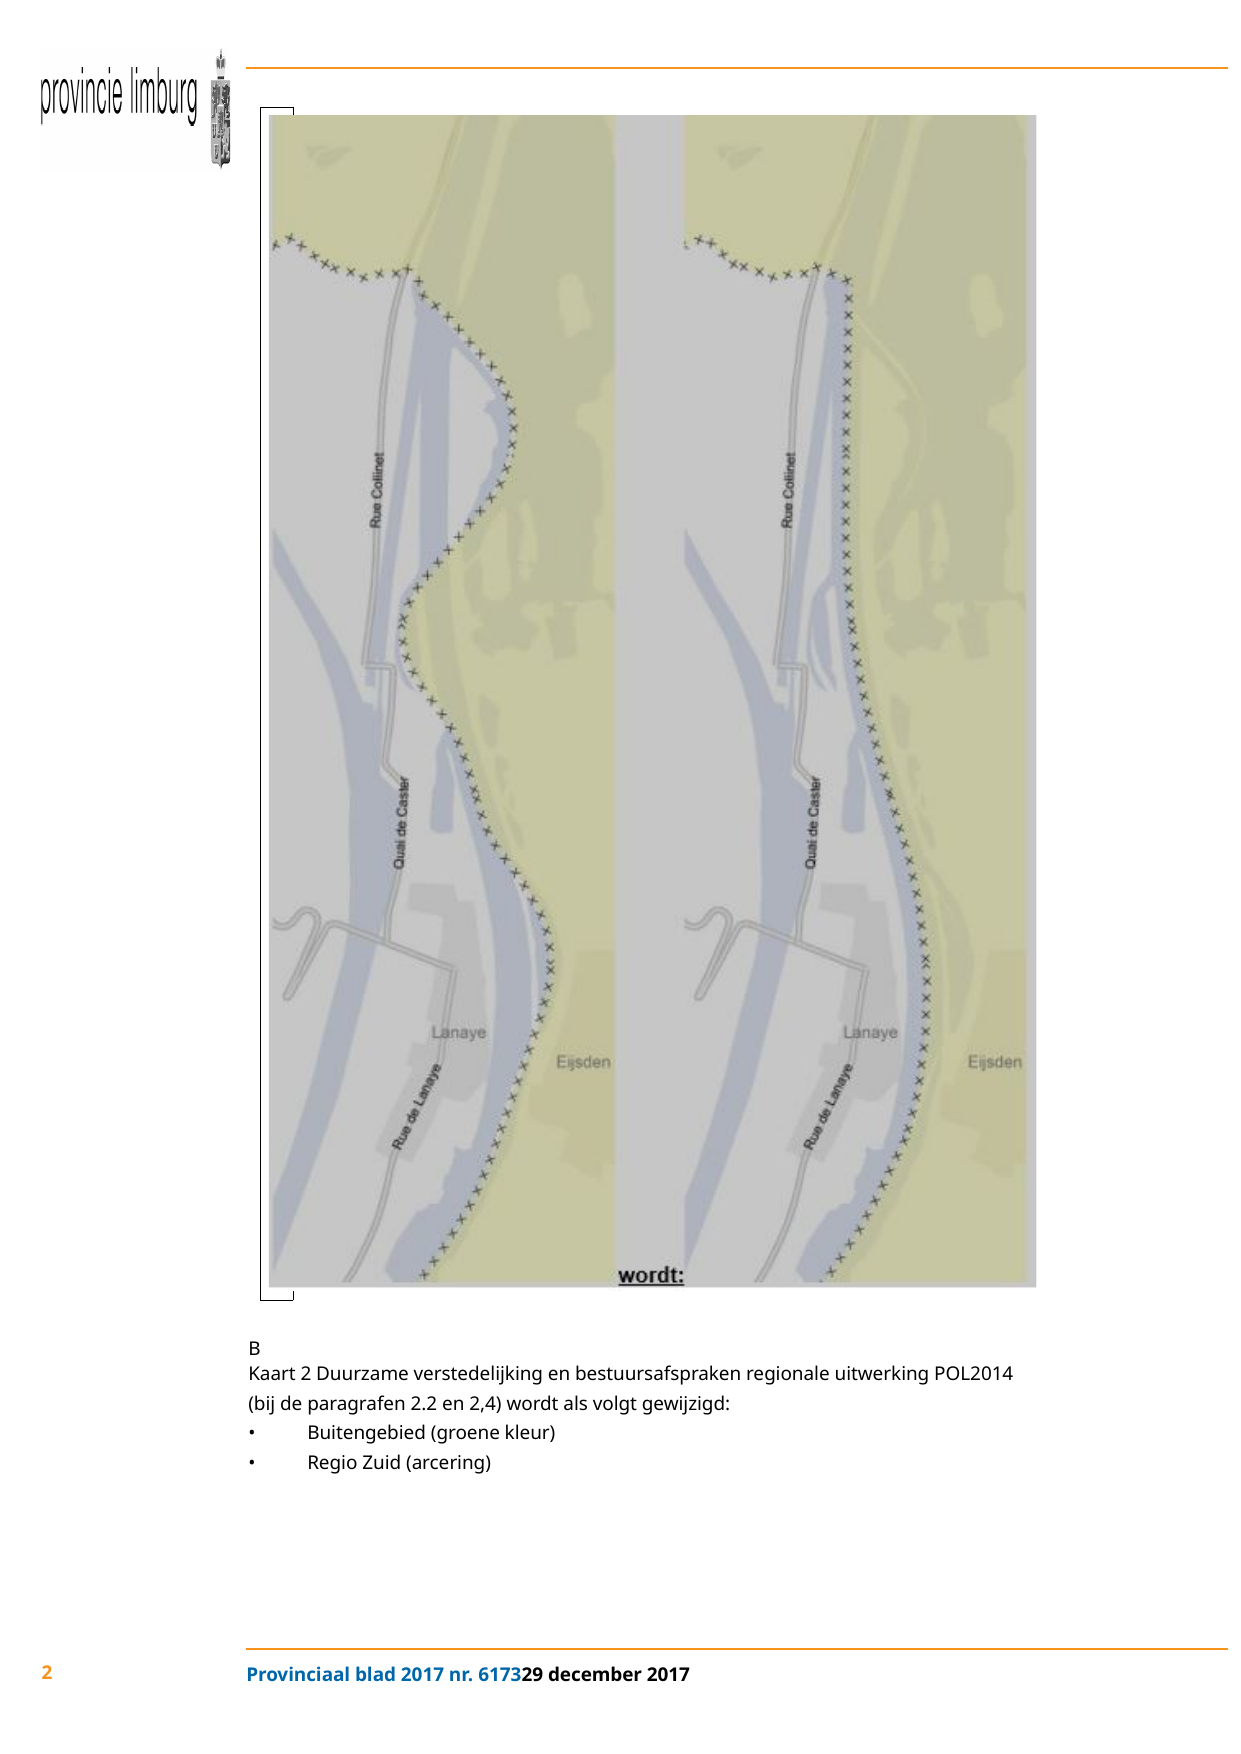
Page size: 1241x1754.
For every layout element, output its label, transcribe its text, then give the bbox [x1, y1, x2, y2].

text B [248, 1335, 1152, 1360]
picture [268, 115, 1037, 1291]
text Kaart 2 Duurzame verstedelijking en bestuursafspraken regionale uitwerking POL2014 [248, 1360, 1152, 1386]
text (bij de paragrafen 2.2 en 2,4) wordt als volgt gewijzigd: [248, 1390, 1152, 1416]
list Regio Zuid (arcering) [248, 1449, 1152, 1475]
picture [41, 47, 231, 172]
list Buitengebied (groene kleur) [248, 1419, 1152, 1445]
